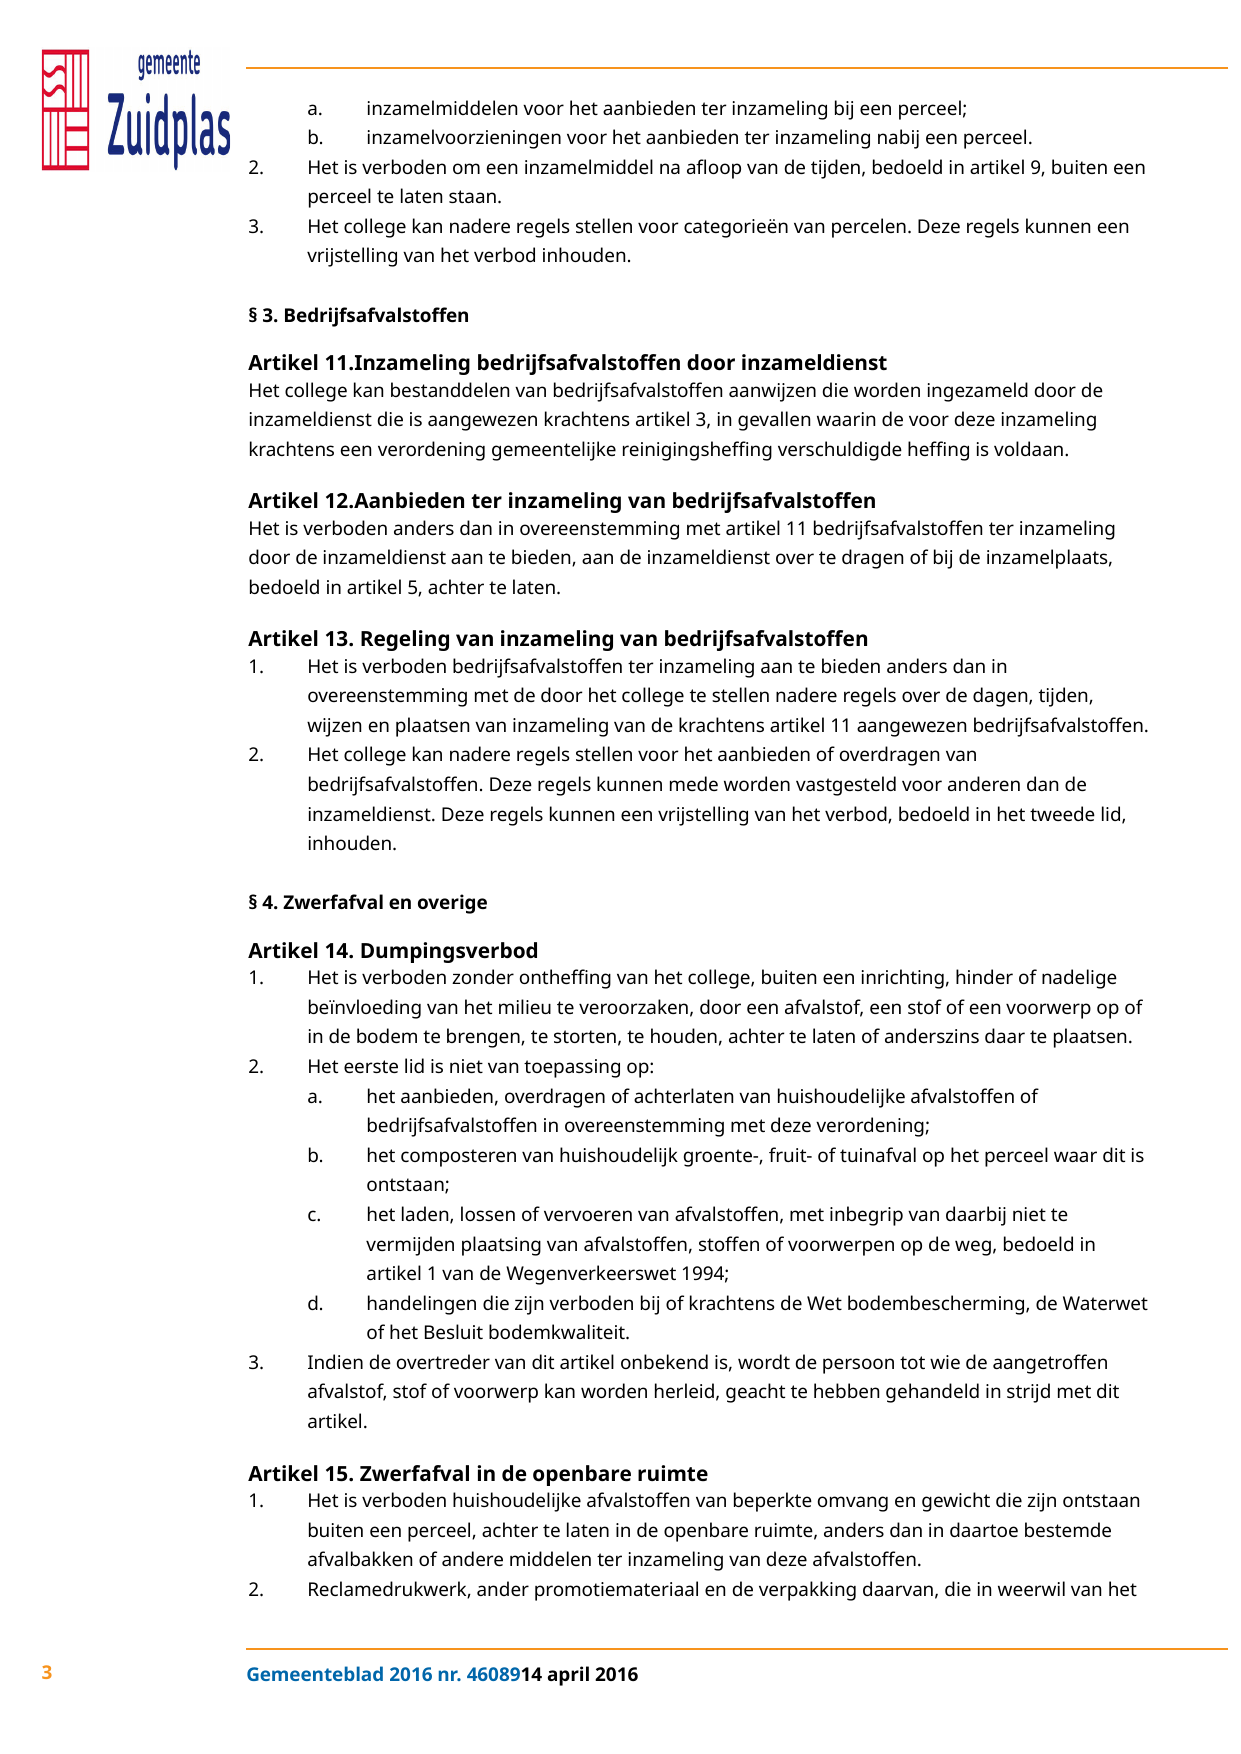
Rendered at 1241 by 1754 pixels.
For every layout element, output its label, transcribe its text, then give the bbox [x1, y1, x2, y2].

text § 3. Bedrijfsafvalstoffen [248, 302, 1152, 328]
text Het college kan bestanddelen van bedrijfsafvalstoffen aanwijzen die worden ingezameld door de inzameldienst die is aangewezen krachtens artikel 3, in gevallen waarin de voor deze inzameling krachtens een verordening gemeentelijke reinigingsheffing verschuldigde heffing is voldaan. [248, 377, 1152, 462]
list Het eerste lid is niet van toepassing op: [248, 1053, 1152, 1079]
list Het is verboden zonder ontheffing van het college, buiten een inrichting, hinder of nadelige beïnvloeding van het milieu te veroorzaken, door een afvalstof, een stof of een voorwerp op of in de bodem te brengen, te storten, te houden, achter te laten of anderszins daar te plaatsen. [248, 964, 1152, 1049]
list Het is verboden om een inzamelmiddel na afloop van de tijden, bedoeld in artikel 9, buiten een perceel te laten staan. [248, 154, 1152, 209]
text Artikel 15. Zwerfafval in de openbare ruimte [248, 1459, 1152, 1487]
list Indien de overtreder van dit artikel onbekend is, wordt de persoon tot wie de aangetroffen afvalstof, stof of voorwerp kan worden herleid, geacht te hebben gehandeld in strijd met dit artikel. [248, 1349, 1152, 1434]
list inzamelmiddelen voor het aanbieden ter inzameling bij een perceel; [307, 95, 1152, 121]
list het laden, lossen of vervoeren van afvalstoffen, met inbegrip van daarbij niet te vermijden plaatsing van afvalstoffen, stoffen of voorwerpen op de weg, bedoeld in artikel 1 van de Wegenverkeerswet 1994; [307, 1201, 1152, 1286]
list het aanbieden, overdragen of achterlaten van huishoudelijke afvalstoffen of bedrijfsafvalstoffen in overeenstemming met deze verordening; [307, 1083, 1152, 1138]
text § 4. Zwerfafval en overige [248, 889, 1152, 915]
list handelingen die zijn verboden bij of krachtens de Wet bodembescherming, de Waterwet of het Besluit bodemkwaliteit. [307, 1290, 1152, 1345]
text Artikel 13. Regeling van inzameling van bedrijfsafvalstoffen [248, 624, 1152, 653]
list inzamelvoorzieningen voor het aanbieden ter inzameling nabij een perceel. [307, 124, 1152, 150]
list Reclamedrukwerk, ander promotiemateriaal en de verpakking daarvan, die in weerwil van het [248, 1576, 1152, 1602]
list Het college kan nadere regels stellen voor categorieën van percelen. Deze regels kunnen een vrijstelling van het verbod inhouden. [248, 213, 1152, 268]
text Het is verboden anders dan in overeenstemming met artikel 11 bedrijfsafvalstoffen ter inzameling door de inzameldienst aan te bieden, aan de inzameldienst over te dragen of bij de inzamelplaats, bedoeld in artikel 5, achter te laten. [248, 515, 1152, 600]
text Artikel 11.Inzameling bedrijfsafvalstoffen door inzameldienst [248, 348, 1152, 377]
text Artikel 12.Aanbieden ter inzameling van bedrijfsafvalstoffen [248, 486, 1152, 515]
list Het is verboden huishoudelijke afvalstoffen van beperkte omvang en gewicht die zijn ontstaan buiten een perceel, achter te laten in de openbare ruimte, anders dan in daartoe bestemde afvalbakken of andere middelen ter inzameling van deze afvalstoffen. [248, 1487, 1152, 1572]
list Het college kan nadere regels stellen voor het aanbieden of overdragen van bedrijfsafvalstoffen. Deze regels kunnen mede worden vastgesteld voor anderen dan de inzameldienst. Deze regels kunnen een vrijstelling van het verbod, bedoeld in het tweede lid, inhouden. [248, 742, 1152, 856]
list het composteren van huishoudelijk groente-, fruit- of tuinafval op het perceel waar dit is ontstaan; [307, 1142, 1152, 1197]
text Artikel 14. Dumpingsverbod [248, 936, 1152, 964]
list Het is verboden bedrijfsafvalstoffen ter inzameling aan te bieden anders dan in overeenstemming met de door het college te stellen nadere regels over de dagen, tijden, wijzen en plaatsen van inzameling van de krachtens artikel 11 aangewezen bedrijfsafvalstoffen. [248, 653, 1152, 738]
picture [41, 47, 231, 172]
